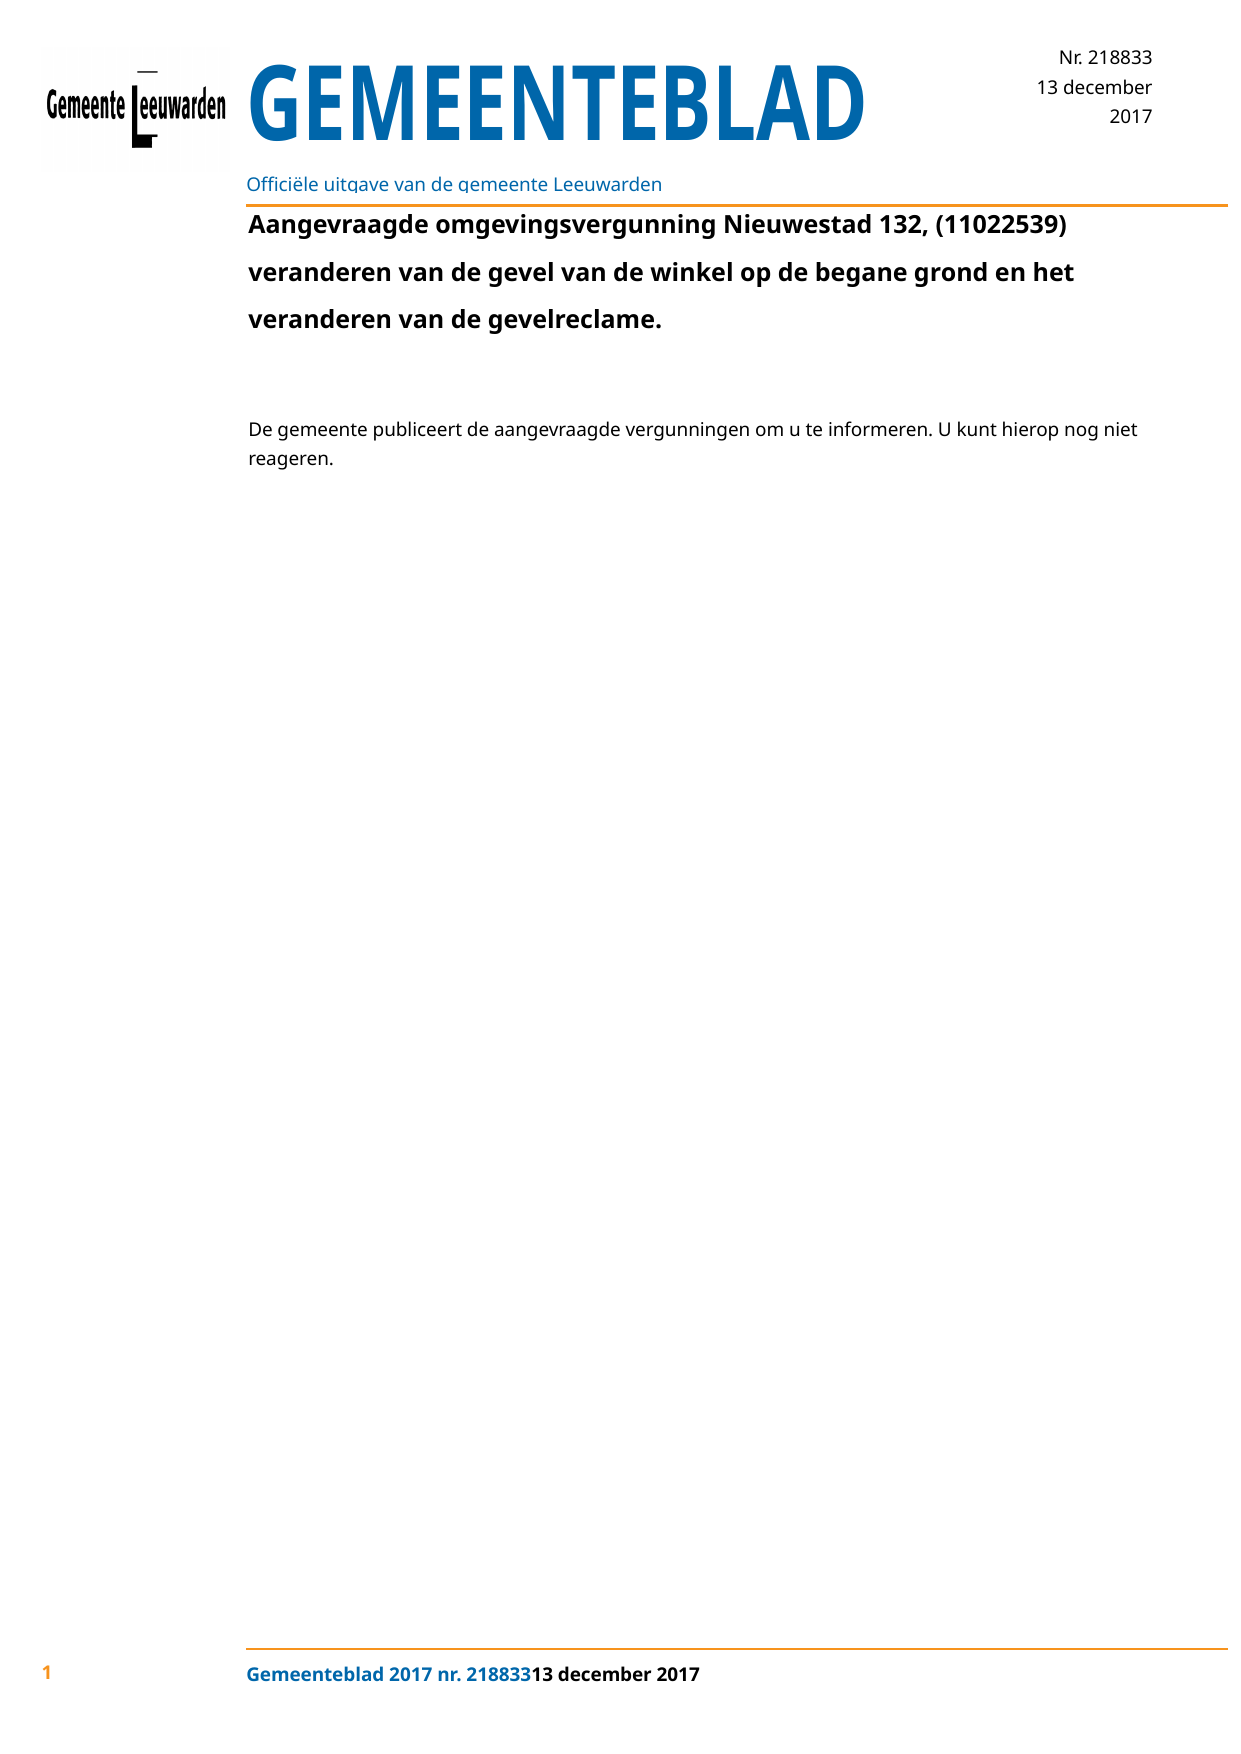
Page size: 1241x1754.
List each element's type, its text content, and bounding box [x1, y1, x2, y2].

picture [41, 47, 231, 172]
text De gemeente publiceert de aangevraagde vergunningen om u te informeren. U kunt hierop nog niet reageren. [248, 416, 1152, 471]
text Aangevraagde omgevingsvergunning Nieuwestad 132, (11022539) veranderen van de gevel van de winkel op de begane grond en het veranderen van de gevelreclame. [248, 207, 1152, 336]
